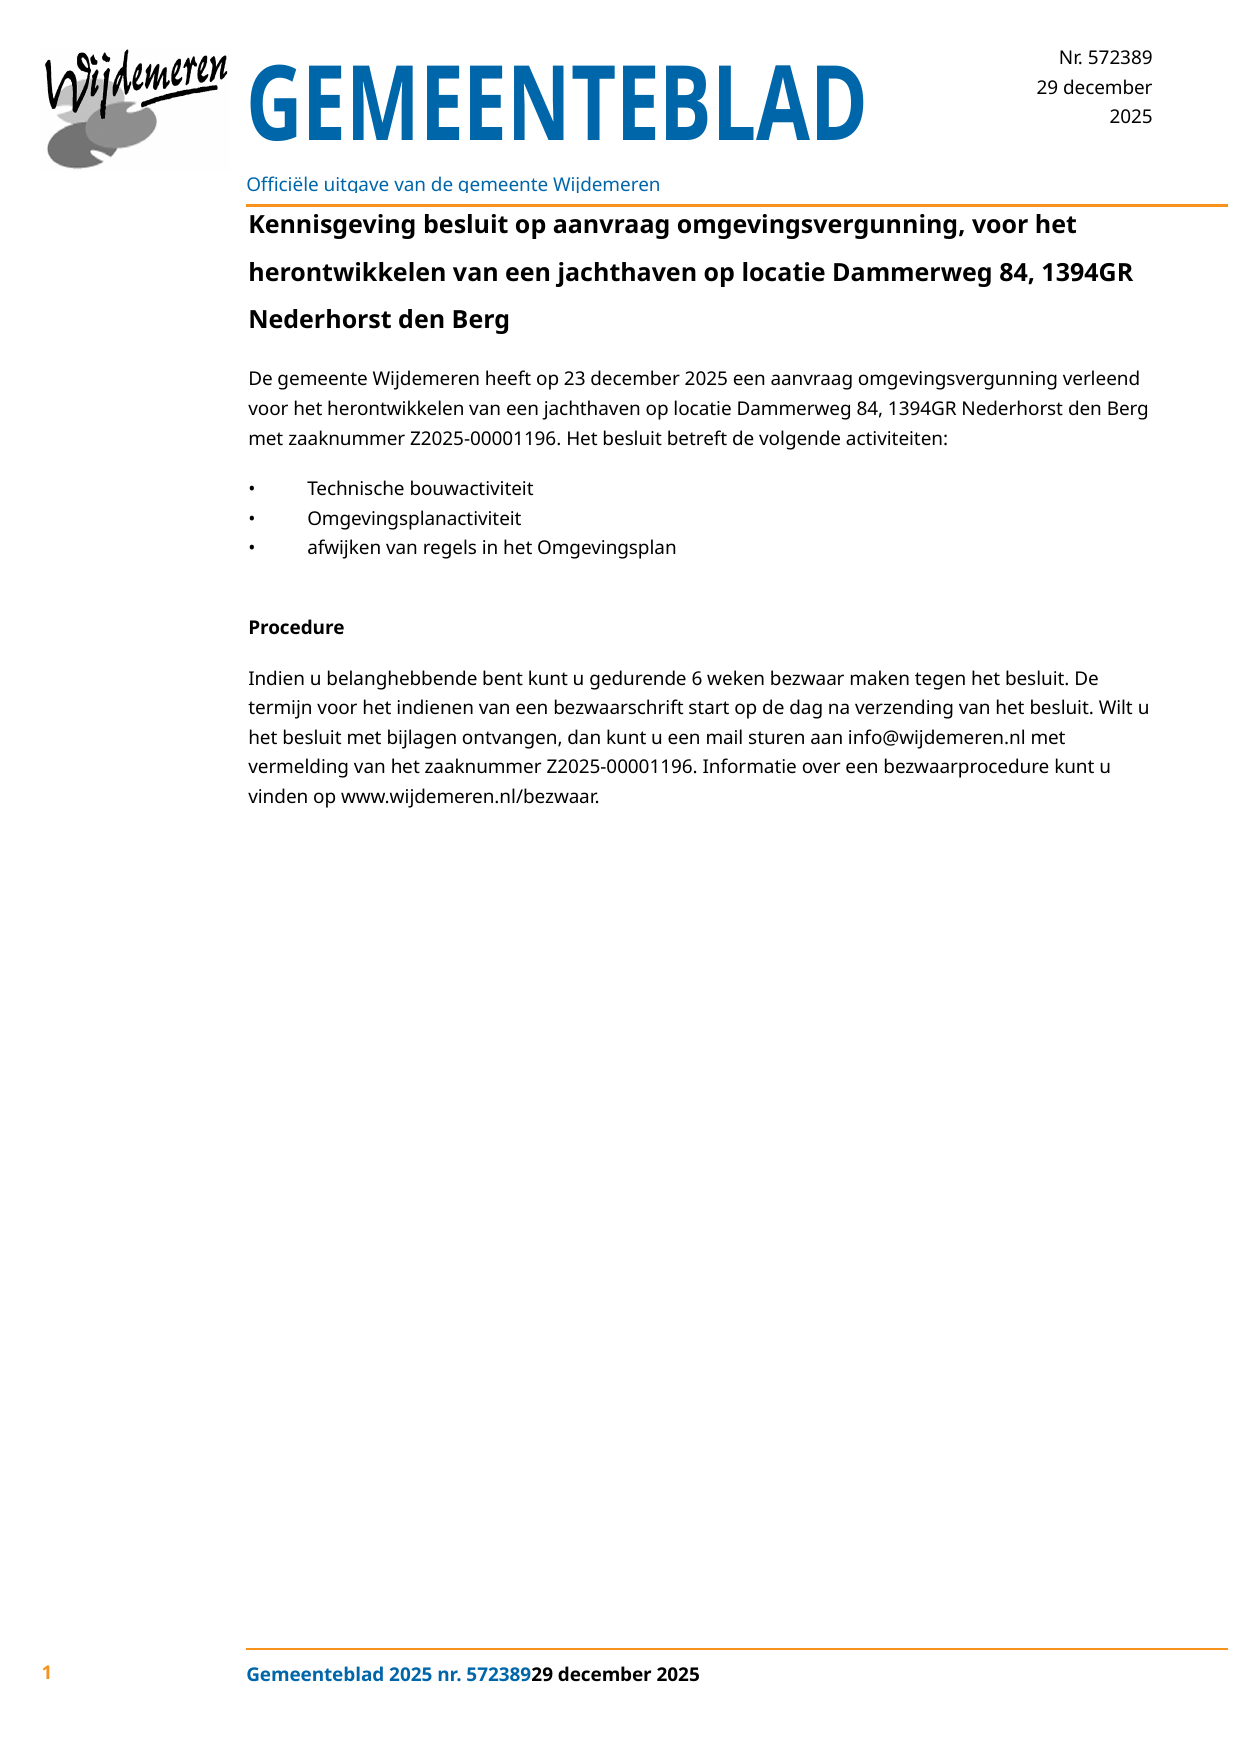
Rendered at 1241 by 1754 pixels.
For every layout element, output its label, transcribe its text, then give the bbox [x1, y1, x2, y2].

list Omgevingsplanactiviteit [248, 505, 1152, 530]
text Kennisgeving besluit op aanvraag omgevingsvergunning, voor het herontwikkelen van een jachthaven op locatie Dammerweg 84, 1394GR Nederhorst den Berg [248, 207, 1152, 336]
text De gemeente Wijdemeren heeft op 23 december 2025 een aanvraag omgevingsvergunning verleend voor het herontwikkelen van een jachthaven op locatie Dammerweg 84, 1394GR Nederhorst den Berg met zaaknummer Z2025-00001196. Het besluit betreft de volgende activiteiten: [248, 366, 1152, 450]
text Procedure [248, 614, 1152, 640]
list Technische bouwactiviteit [248, 475, 1152, 501]
picture [41, 47, 231, 172]
list afwijken van regels in het Omgevingsplan [248, 534, 1152, 560]
text Indien u belanghebbende bent kunt u gedurende 6 weken bezwaar maken tegen het besluit. De termijn voor het indienen van een bezwaarschrift start op de dag na verzending van het besluit. Wilt u het besluit met bijlagen ontvangen, dan kunt u een mail sturen aan info@wijdemeren.nl met vermelding van het zaaknummer Z2025-00001196. Informatie over een bezwaarprocedure kunt u vinden op www.wijdemeren.nl/bezwaar. [248, 665, 1152, 809]
